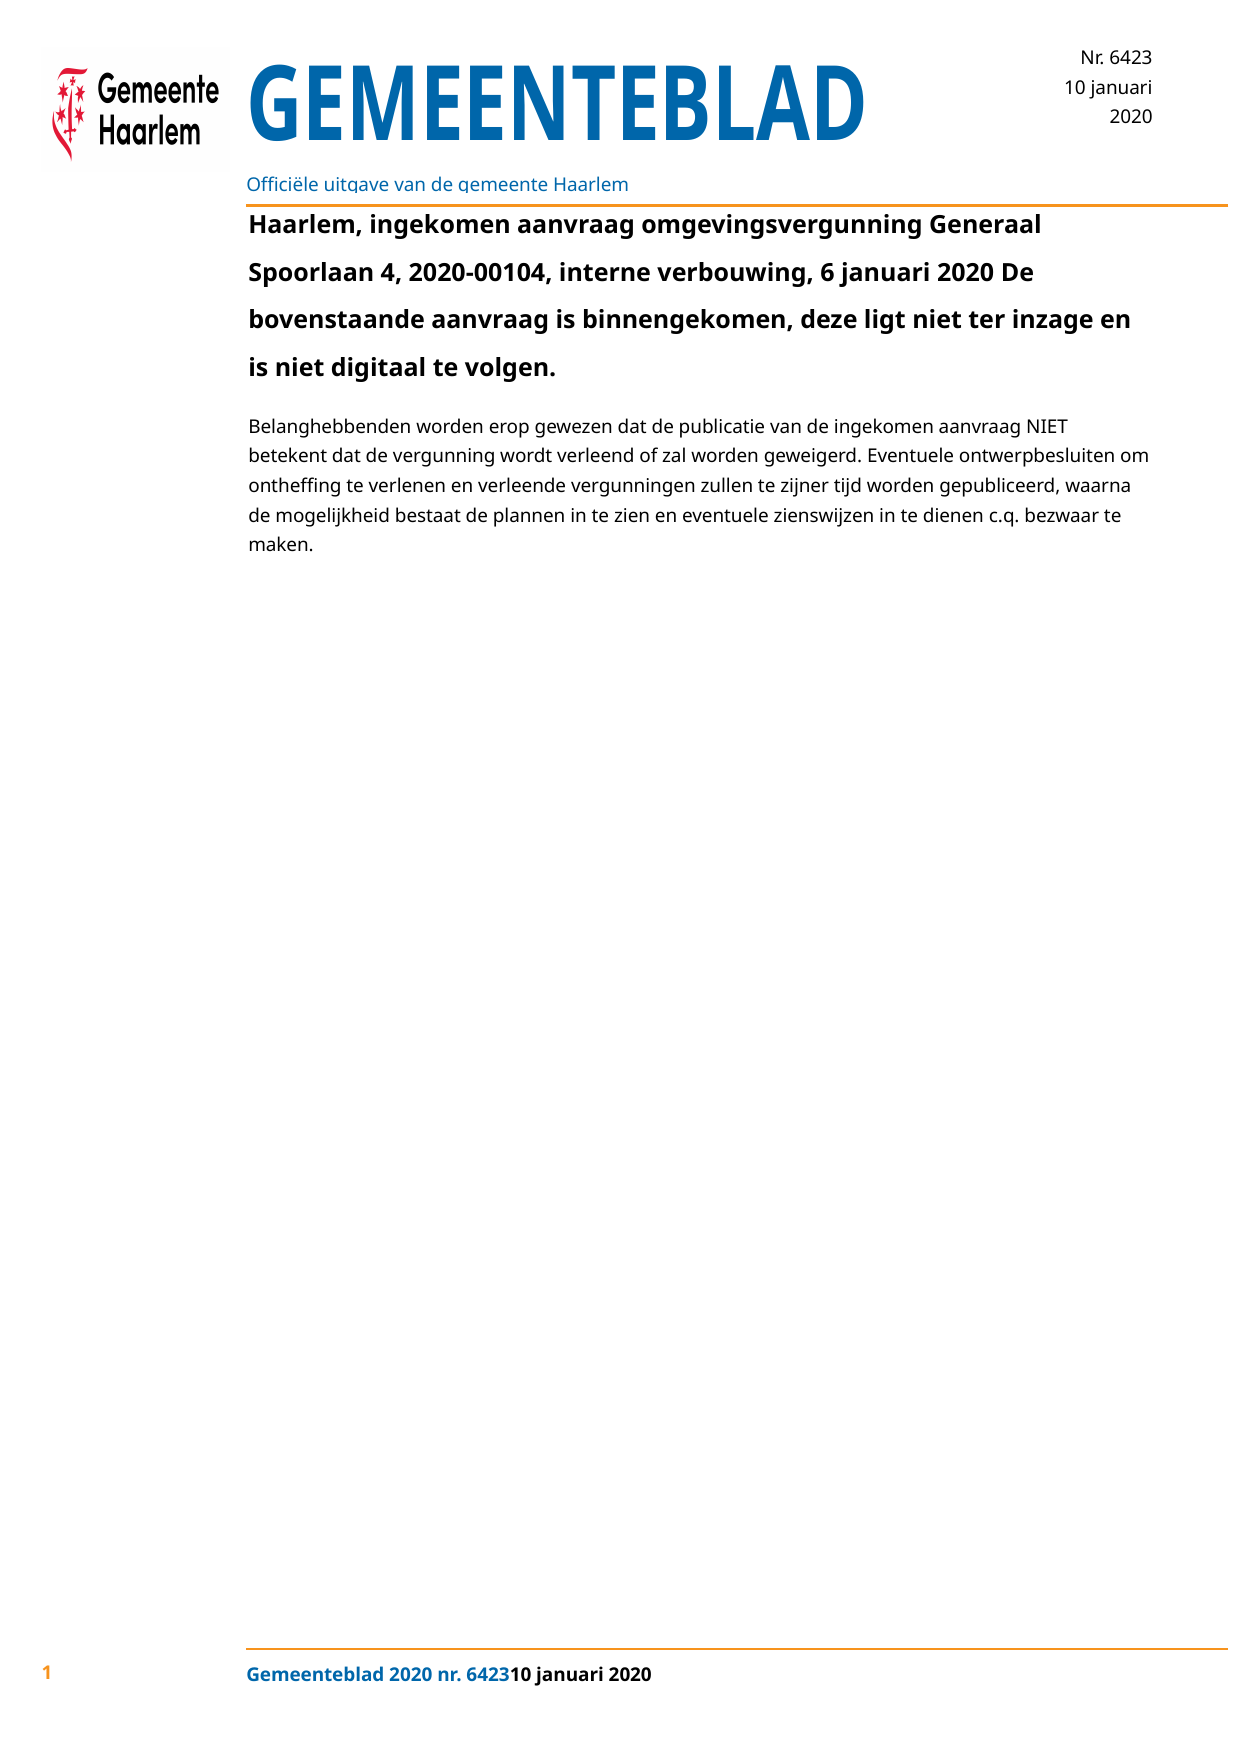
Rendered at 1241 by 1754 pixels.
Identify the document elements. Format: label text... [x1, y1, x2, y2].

text Belanghebbenden worden erop gewezen dat de publicatie van de ingekomen aanvraag NIET betekent dat de vergunning wordt verleend of zal worden geweigerd. Eventuele ontwerpbesluiten om ontheffing te verlenen en verleende vergunningen zullen te zijner tijd worden gepubliceerd, waarna de mogelijkheid bestaat de plannen in te zien en eventuele zienswijzen in te dienen c.q. bezwaar te maken. [248, 413, 1152, 557]
text Haarlem, ingekomen aanvraag omgevingsvergunning Generaal Spoorlaan 4, 2020-00104, interne verbouwing, 6 januari 2020 De bovenstaande aanvraag is binnengekomen, deze ligt niet ter inzage en is niet digitaal te volgen. [248, 207, 1152, 384]
picture [41, 47, 231, 172]
